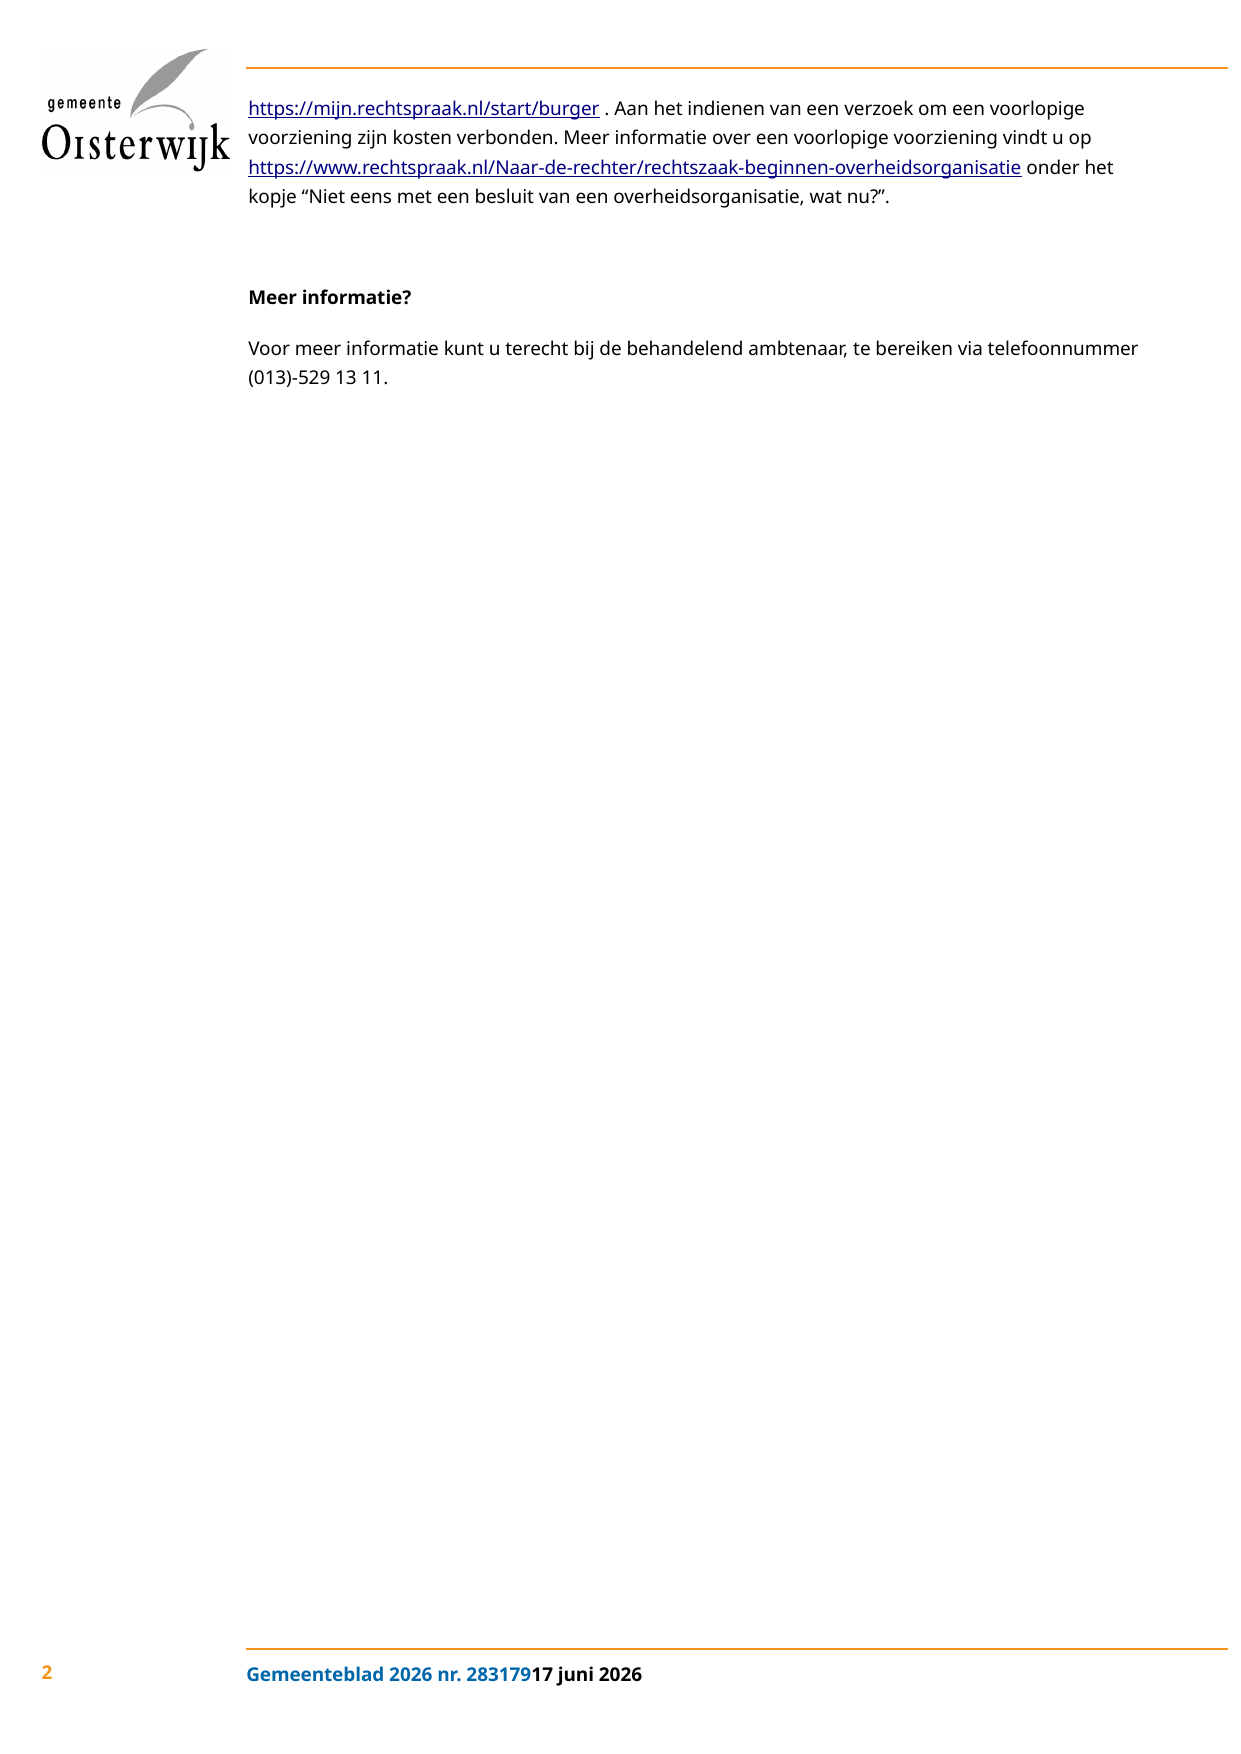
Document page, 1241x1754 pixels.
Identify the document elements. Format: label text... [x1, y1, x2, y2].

text https://mijn.rechtspraak.nl/start/burger . Aan het indienen van een verzoek om een voorlopige voorziening zijn kosten verbonden. Meer informatie over een voorlopige voorziening vindt u op https://www.rechtspraak.nl/Naar-de-rechter/rechtszaak-beginnen-overheidsorganisatie onder het kopje “Niet eens met een besluit van een overheidsorganisatie, wat nu?”. [248, 95, 1152, 209]
text Voor meer informatie kunt u terecht bij de behandelend ambtenaar, te bereiken via telefoonnummer (013)-529 13 11. [248, 335, 1152, 390]
text Meer informatie? [248, 284, 1152, 310]
picture [41, 47, 231, 172]
